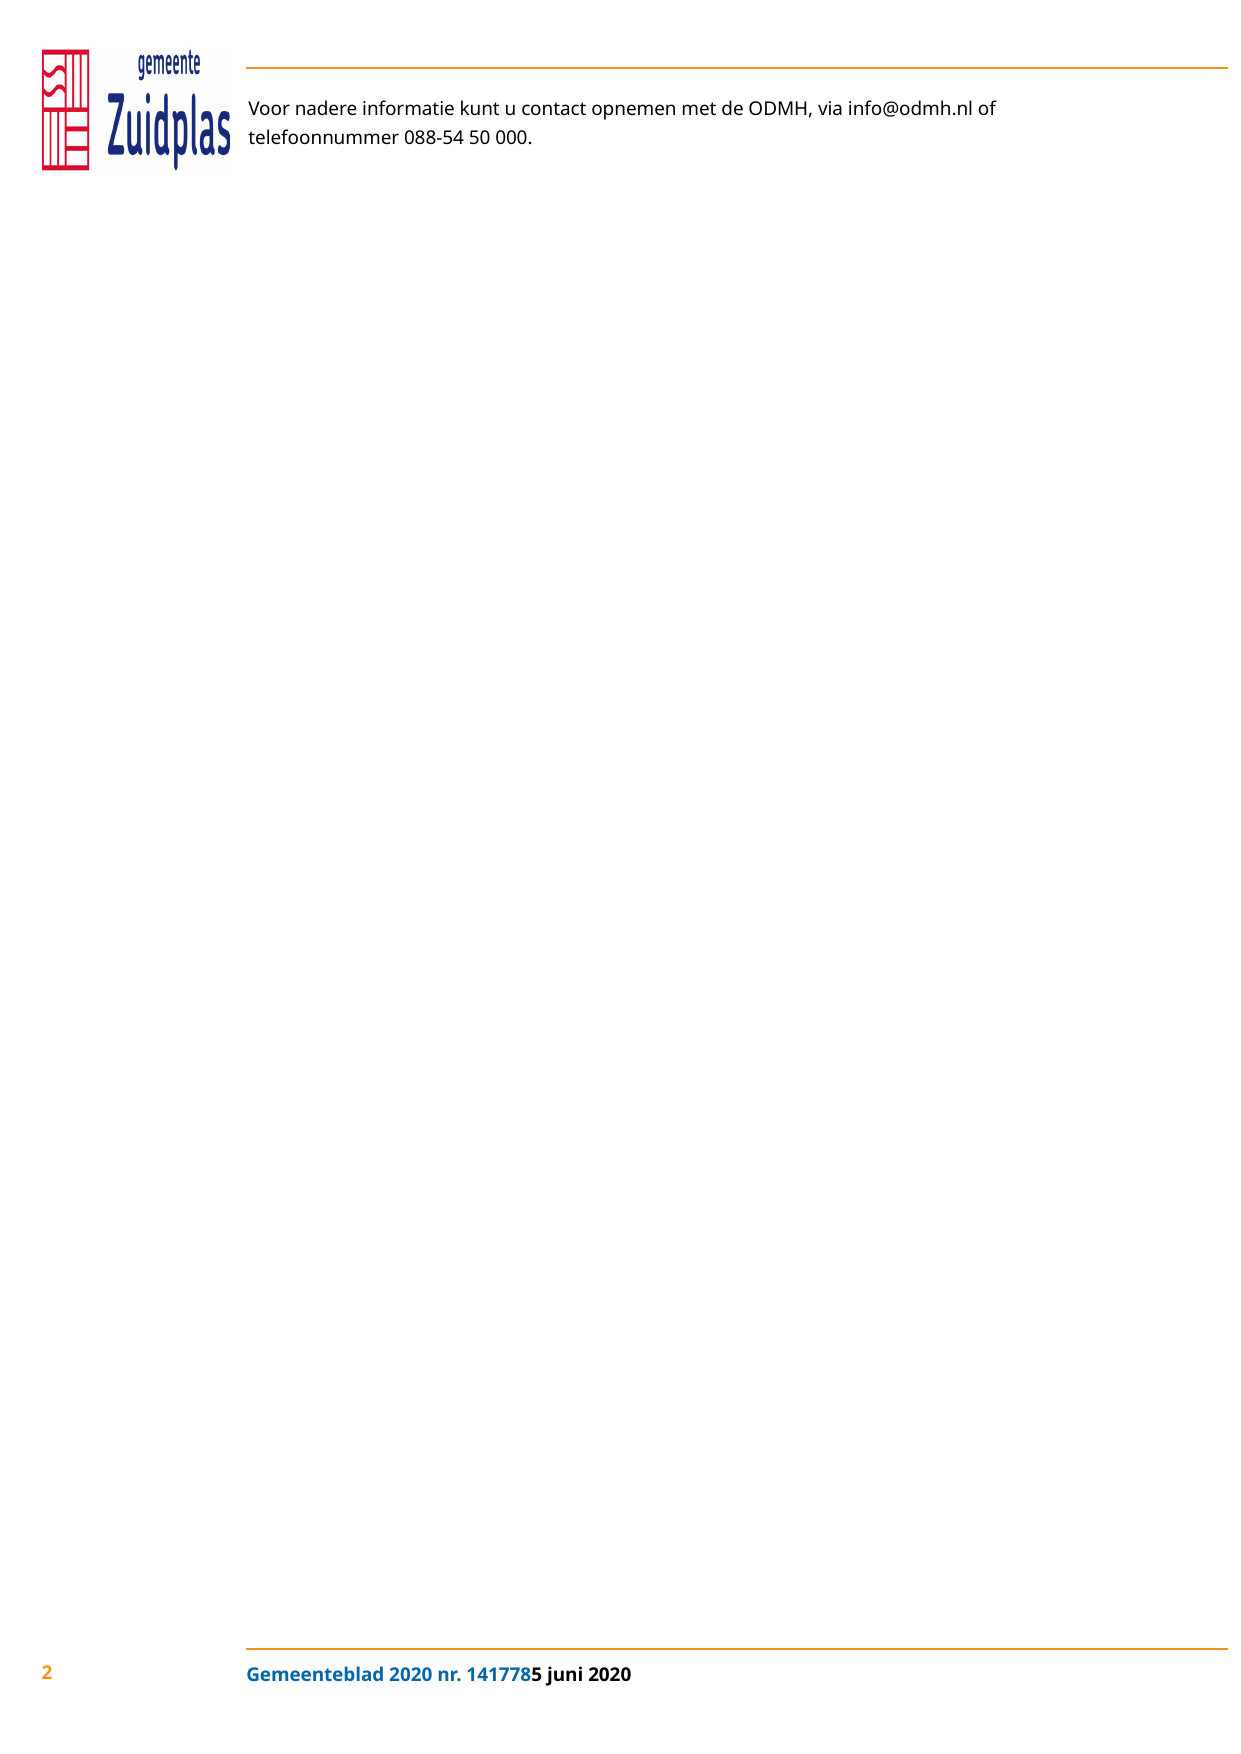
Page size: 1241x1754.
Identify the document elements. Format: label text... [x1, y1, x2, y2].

text Voor nadere informatie kunt u contact opnemen met de ODMH, via info@odmh.nl of telefoonnummer 088-54 50 000. [248, 95, 1152, 150]
picture [41, 47, 231, 172]
